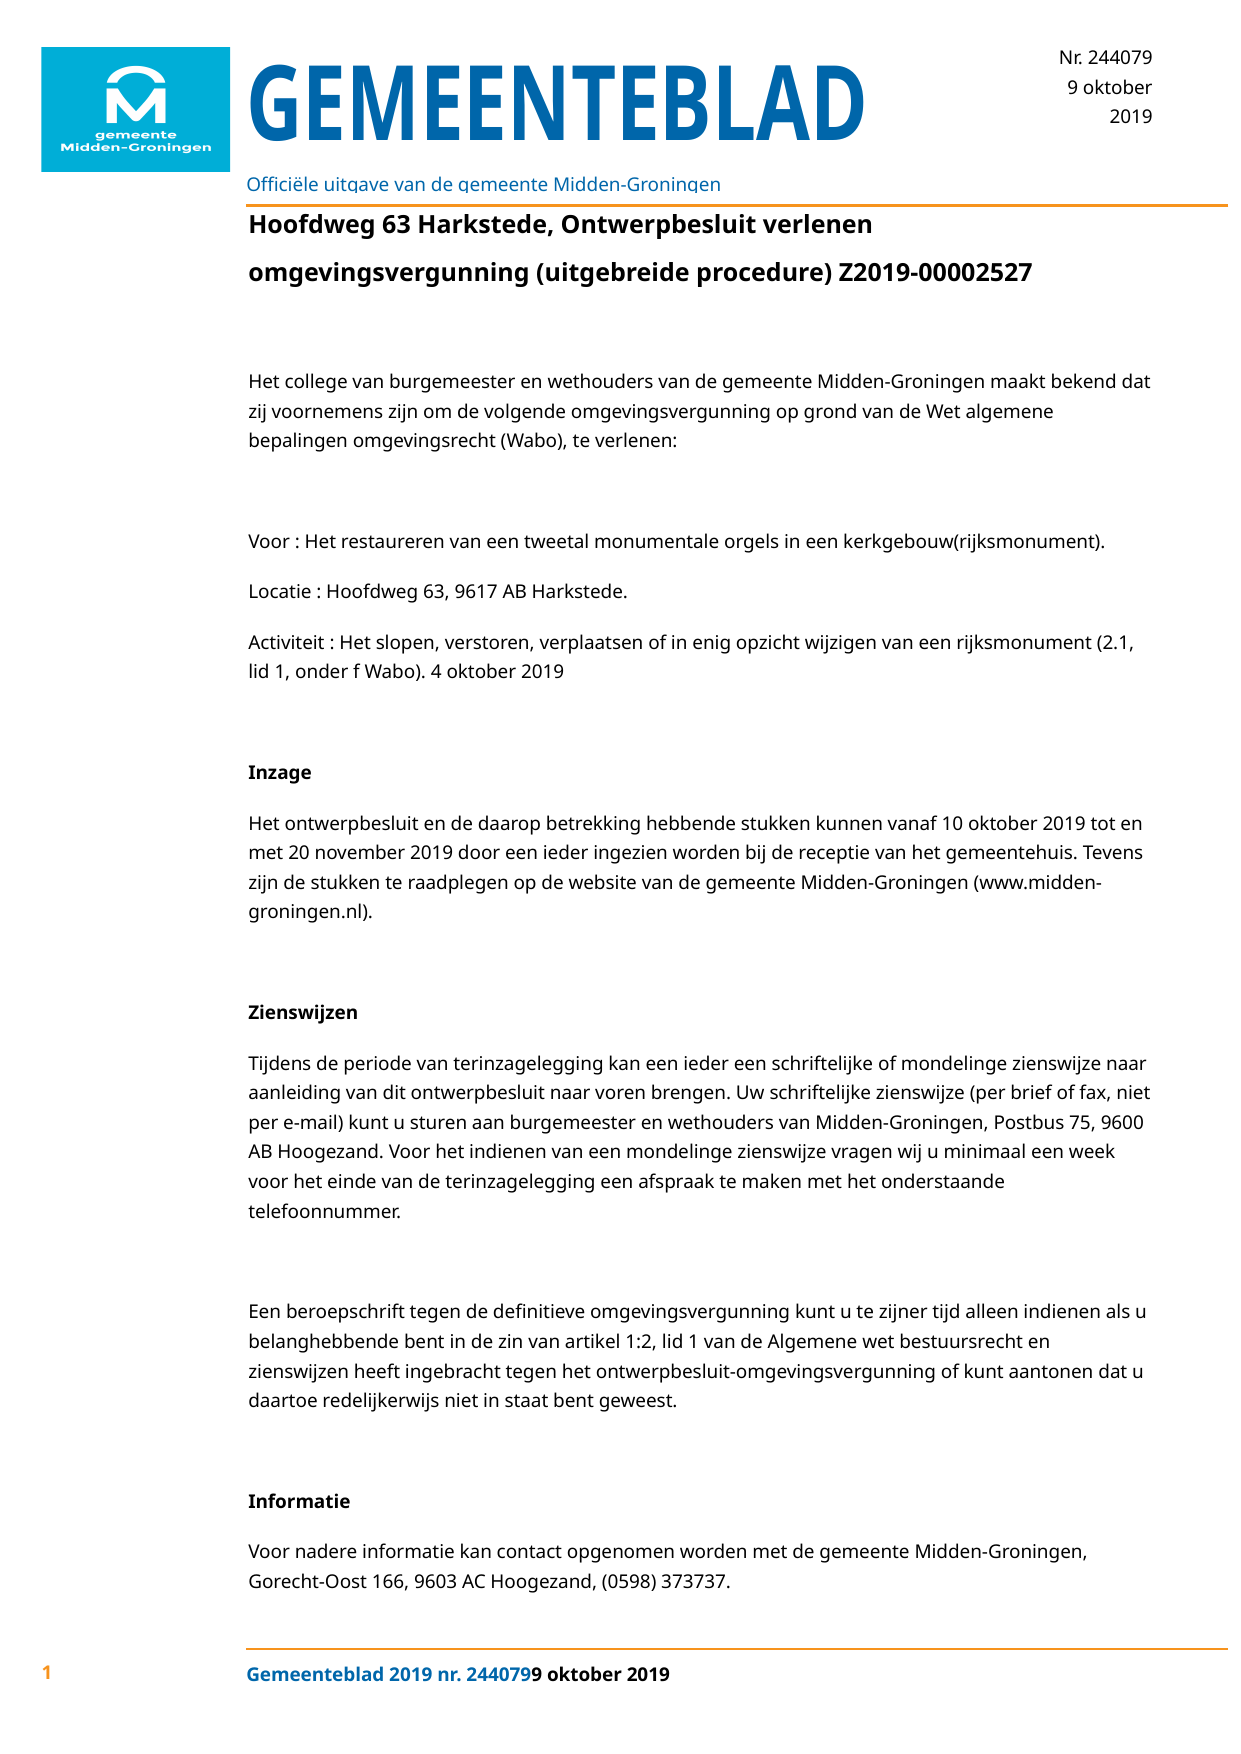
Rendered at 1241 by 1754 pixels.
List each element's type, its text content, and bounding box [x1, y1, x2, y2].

text Tijdens de periode van terinzagelegging kan een ieder een schriftelijke of mondelinge zienswijze naar aanleiding van dit ontwerpbesluit naar voren brengen. Uw schriftelijke zienswijze (per brief of fax, niet per e-mail) kunt u sturen aan burgemeester en wethouders van Midden-Groningen, Postbus 75, 9600 AB Hoogezand. Voor het indienen van een mondelinge zienswijze vragen wij u minimaal een week voor het einde van de terinzagelegging een afspraak te maken met het onderstaande telefoonnummer. [248, 1050, 1152, 1224]
text Het college van burgemeester en wethouders van de gemeente Midden-Groningen maakt bekend dat zij voornemens zijn om de volgende omgevingsvergunning op grond van de Wet algemene bepalingen omgevingsrecht (Wabo), te verlenen: [248, 368, 1152, 453]
text Zienswijzen [248, 999, 1152, 1025]
text Het ontwerpbesluit en de daarop betrekking hebbende stukken kunnen vanaf 10 oktober 2019 tot en met 20 november 2019 door een ieder ingezien worden bij de receptie van het gemeentehuis. Tevens zijn de stukken te raadplegen op de website van de gemeente Midden-Groningen (www.midden-groningen.nl). [248, 810, 1152, 924]
text Activiteit : Het slopen, verstoren, verplaatsen of in enig opzicht wijzigen van een rijksmonument (2.1, lid 1, onder f Wabo). 4 oktober 2019 [248, 629, 1152, 684]
text Voor nadere informatie kan contact opgenomen worden met de gemeente Midden-Groningen, Gorecht-Oost 166, 9603 AC Hoogezand, (0598) 373737. [248, 1539, 1152, 1594]
picture [184, 146, 190, 153]
text Een beroepschrift tegen de definitieve omgevingsvergunning kunt u te zijner tijd alleen indienen als u belanghebbende bent in de zin van artikel 1:2, lid 1 van de Algemene wet bestuursrecht en zienswijzen heeft ingebracht tegen het ontwerpbesluit-omgevingsvergunning of kunt aantonen dat u daartoe redelijkerwijs niet in staat bent geweest. [248, 1299, 1152, 1413]
picture [108, 66, 164, 82]
text Locatie : Hoofdweg 63, 9617 AB Harkstede. [248, 579, 1152, 604]
text Informatie [248, 1488, 1152, 1514]
picture [107, 89, 165, 122]
text Hoofdweg 63 Harkstede, Ontwerpbesluit verlenen omgevingsvergunning (uitgebreide procedure) Z2019-00002527 [248, 207, 1152, 288]
text Voor : Het restaureren van een tweetal monumentale orgels in een kerkgebouw(rijksmonument). [248, 528, 1152, 554]
text Inzage [248, 759, 1152, 785]
